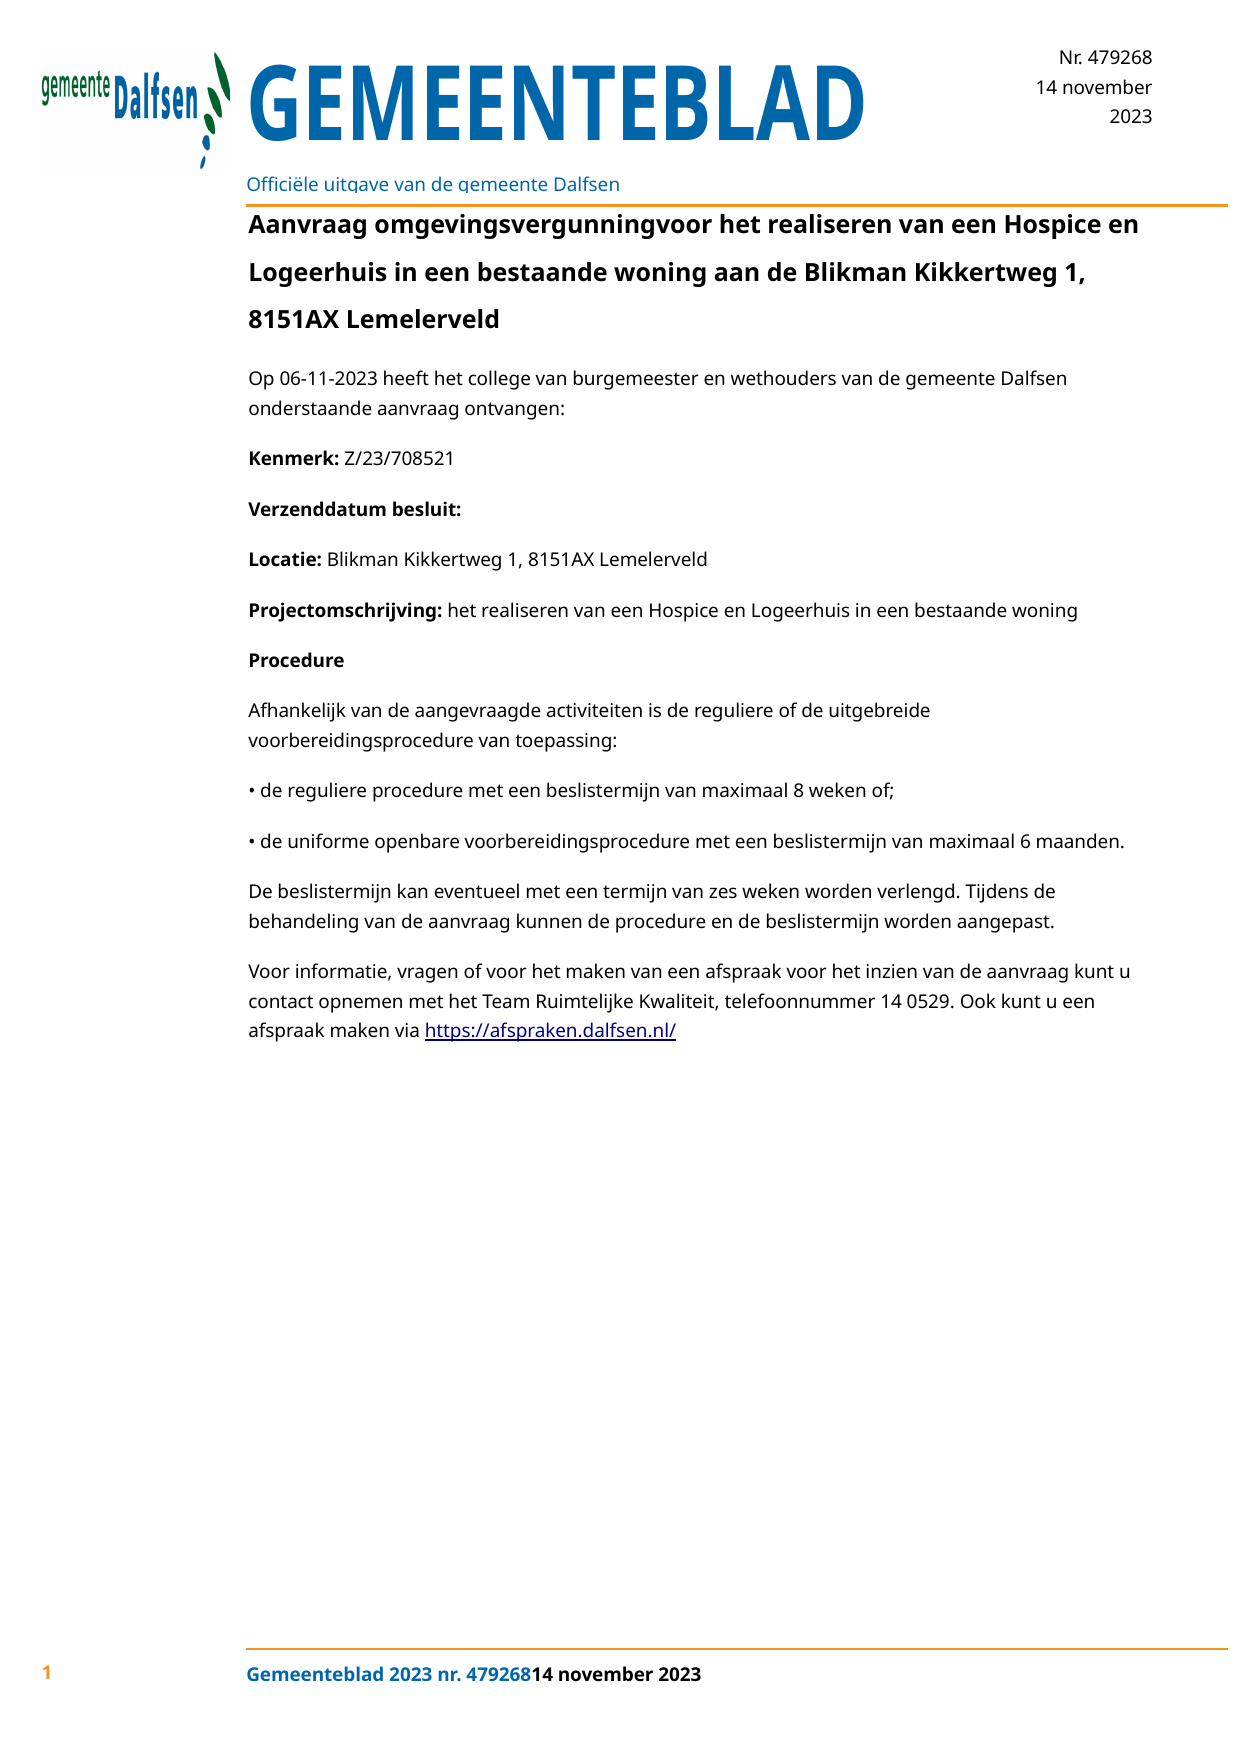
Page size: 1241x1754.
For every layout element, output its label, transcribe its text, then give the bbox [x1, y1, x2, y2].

text • de uniforme openbare voorbereidingsprocedure met een beslistermijn van maximaal 6 maanden. [248, 828, 1152, 854]
text Verzenddatum besluit: [248, 496, 1152, 522]
text • de reguliere procedure met een beslistermijn van maximaal 8 weken of; [248, 778, 1152, 803]
text Afhankelijk van de aangevraagde activiteiten is de reguliere of de uitgebreide voorbereidingsprocedure van toepassing: [248, 698, 1152, 753]
text Locatie: Blikman Kikkertweg 1, 8151AX Lemelerveld [248, 546, 1152, 572]
text Aanvraag omgevingsvergunningvoor het realiseren van een Hospice en Logeerhuis in een bestaande woning aan de Blikman Kikkertweg 1, 8151AX Lemelerveld [248, 207, 1152, 336]
text Op 06-11-2023 heeft het college van burgemeester en wethouders van de gemeente Dalfsen onderstaande aanvraag ontvangen: [248, 366, 1152, 421]
text Projectomschrijving: het realiseren van een Hospice en Logeerhuis in een bestaande woning [248, 597, 1152, 622]
text Procedure [248, 647, 1152, 673]
picture [41, 47, 231, 172]
text De beslistermijn kan eventueel met een termijn van zes weken worden verlengd. Tijdens de behandeling van de aanvraag kunnen de procedure en de beslistermijn worden aangepast. [248, 878, 1152, 934]
text Voor informatie, vragen of voor het maken van een afspraak voor het inzien van de aanvraag kunt u contact opnemen met het Team Ruimtelijke Kwaliteit, telefoonnummer 14 0529. Ook kunt u een afspraak maken via https://afspraken.dalfsen.nl/ [248, 958, 1152, 1043]
text Kenmerk: Z/23/708521 [248, 446, 1152, 471]
